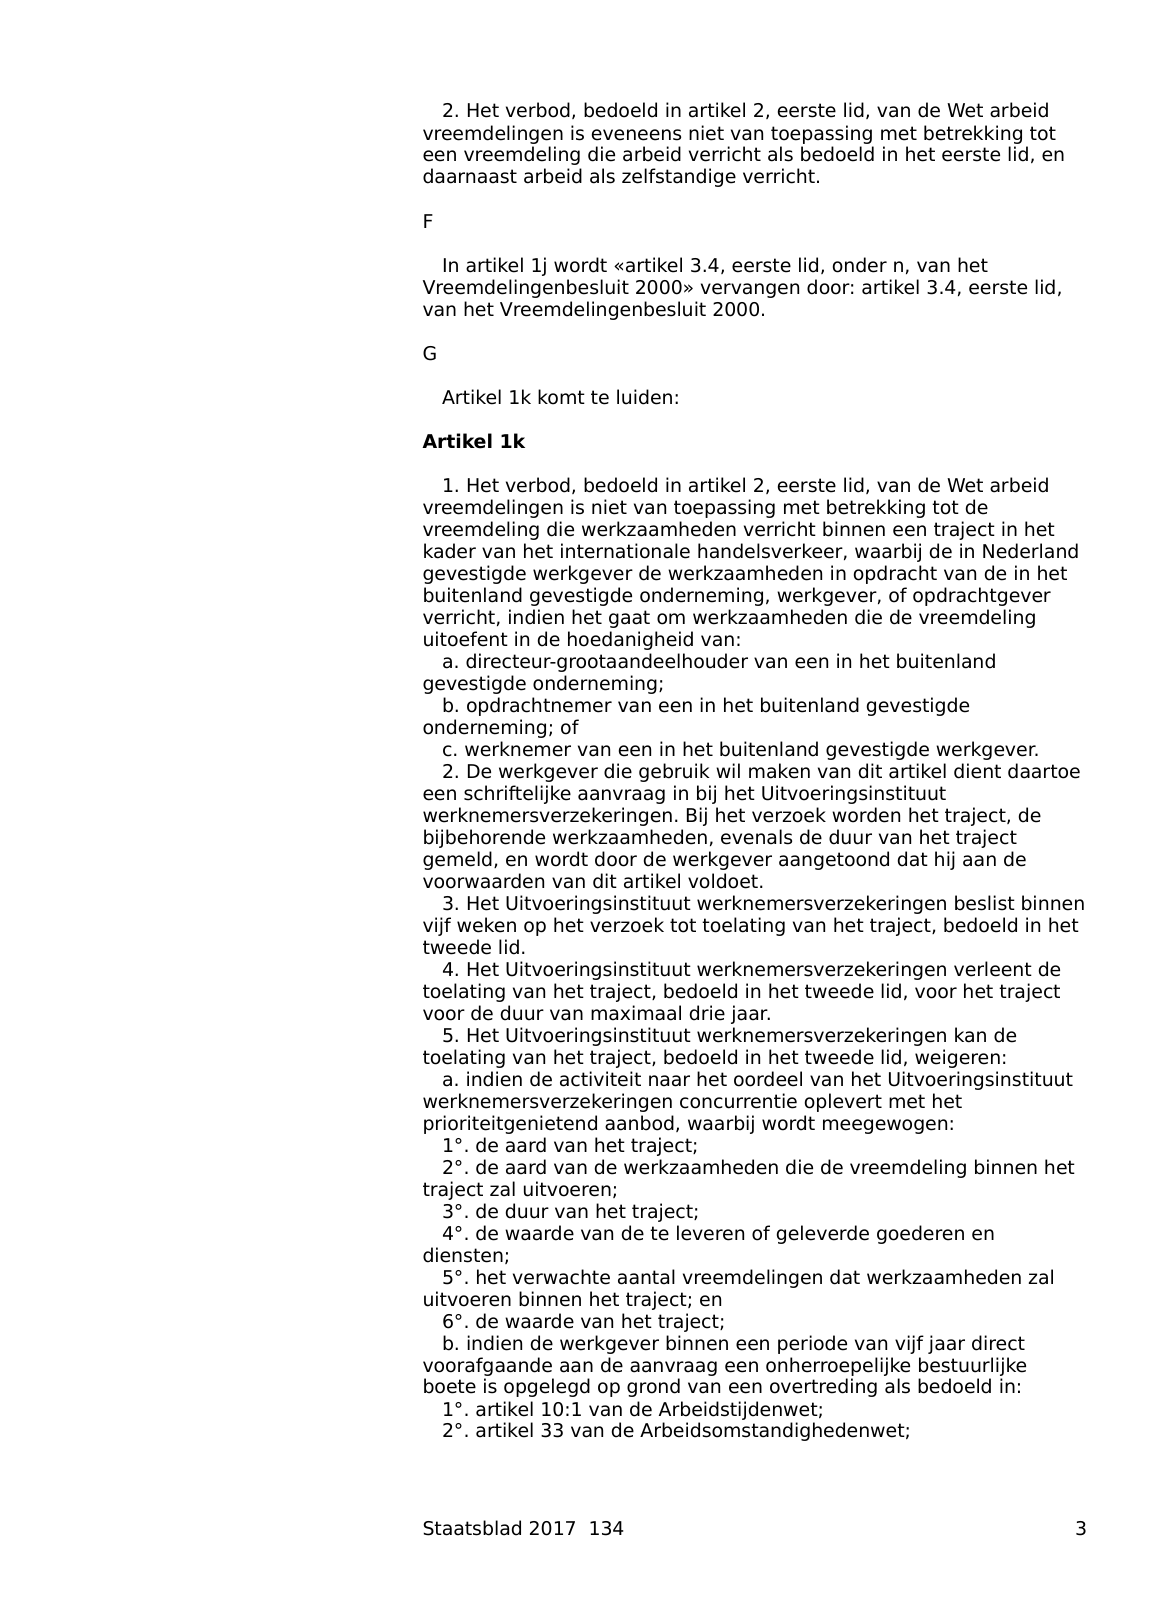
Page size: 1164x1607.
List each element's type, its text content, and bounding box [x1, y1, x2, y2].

text 2°. de aard van de werkzaamheden die de vreemdeling binnen het traject zal uitvoeren; [422, 1157, 1087, 1201]
text 4. Het Uitvoeringsinstituut werknemersverzekeringen verleent de toelating van het traject, bedoeld in het tweede lid, voor het traject voor de duur van maximaal drie jaar. [422, 959, 1087, 1025]
subtitle Artikel 1k [422, 431, 1087, 453]
text b. opdrachtnemer van een in het buitenland gevestigde onderneming; of [422, 695, 1087, 739]
text F [422, 211, 1087, 232]
text 3. Het Uitvoeringsinstituut werknemersverzekeringen beslist binnen vijf weken op het verzoek tot toelating van het traject, bedoeld in het tweede lid. [422, 893, 1087, 959]
text 2. De werkgever die gebruik wil maken van dit artikel dient daartoe een schriftelijke aanvraag in bij het Uitvoeringsinstituut werknemersverzekeringen. Bij het verzoek worden het traject, de bijbehorende werkzaamheden, evenals de duur van het traject gemeld, en wordt door de werkgever aangetoond dat hij aan de voorwaarden van dit artikel voldoet. [422, 761, 1087, 893]
text 5°. het verwachte aantal vreemdelingen dat werkzaamheden zal uitvoeren binnen het traject; en [422, 1267, 1087, 1311]
text 3°. de duur van het traject; [422, 1201, 1087, 1223]
text 1. Het verbod, bedoeld in artikel 2, eerste lid, van de Wet arbeid vreemdelingen is niet van toepassing met betrekking tot de vreemdeling die werkzaamheden verricht binnen een traject in het kader van het internationale handelsverkeer, waarbij de in Nederland gevestigde werkgever de werkzaamheden in opdracht van de in het buitenland gevestigde onderneming, werkgever, of opdrachtgever verricht, indien het gaat om werkzaamheden die de vreemdeling uitoefent in de hoedanigheid van: [422, 475, 1087, 651]
text 4°. de waarde van de te leveren of geleverde goederen en diensten; [422, 1223, 1087, 1267]
text 1°. artikel 10:1 van de Arbeidstijdenwet; [422, 1398, 1087, 1420]
text 6°. de waarde van het traject; [422, 1311, 1087, 1332]
text 5. Het Uitvoeringsinstituut werknemersverzekeringen kan de toelating van het traject, bedoeld in het tweede lid, weigeren: [422, 1025, 1087, 1069]
text In artikel 1j wordt «artikel 3.4, eerste lid, onder n, van het Vreemdelingenbesluit 2000» vervangen door: artikel 3.4, eerste lid, van het Vreemdelingenbesluit 2000. [422, 255, 1087, 321]
text 1°. de aard van het traject; [422, 1135, 1087, 1157]
text c. werknemer van een in het buitenland gevestigde werkgever. [422, 739, 1087, 761]
text G [422, 343, 1087, 365]
text b. indien de werkgever binnen een periode van vijf jaar direct voorafgaande aan de aanvraag een onherroepelijke bestuurlijke boete is opgelegd op grond van een overtreding als bedoeld in: [422, 1332, 1087, 1398]
text a. directeur-grootaandeelhouder van een in het buitenland gevestigde onderneming; [422, 651, 1087, 695]
text Artikel 1k komt te luiden: [422, 387, 1087, 409]
text a. indien de activiteit naar het oordeel van het Uitvoeringsinstituut werknemersverzekeringen concurrentie oplevert met het prioriteitgenietend aanbod, waarbij wordt meegewogen: [422, 1069, 1087, 1135]
text 2°. artikel 33 van de Arbeidsomstandighedenwet; [422, 1420, 1087, 1442]
text 2. Het verbod, bedoeld in artikel 2, eerste lid, van de Wet arbeid vreemdelingen is eveneens niet van toepassing met betrekking tot een vreemdeling die arbeid verricht als bedoeld in het eerste lid, en daarnaast arbeid als zelfstandige verricht. [422, 100, 1087, 188]
